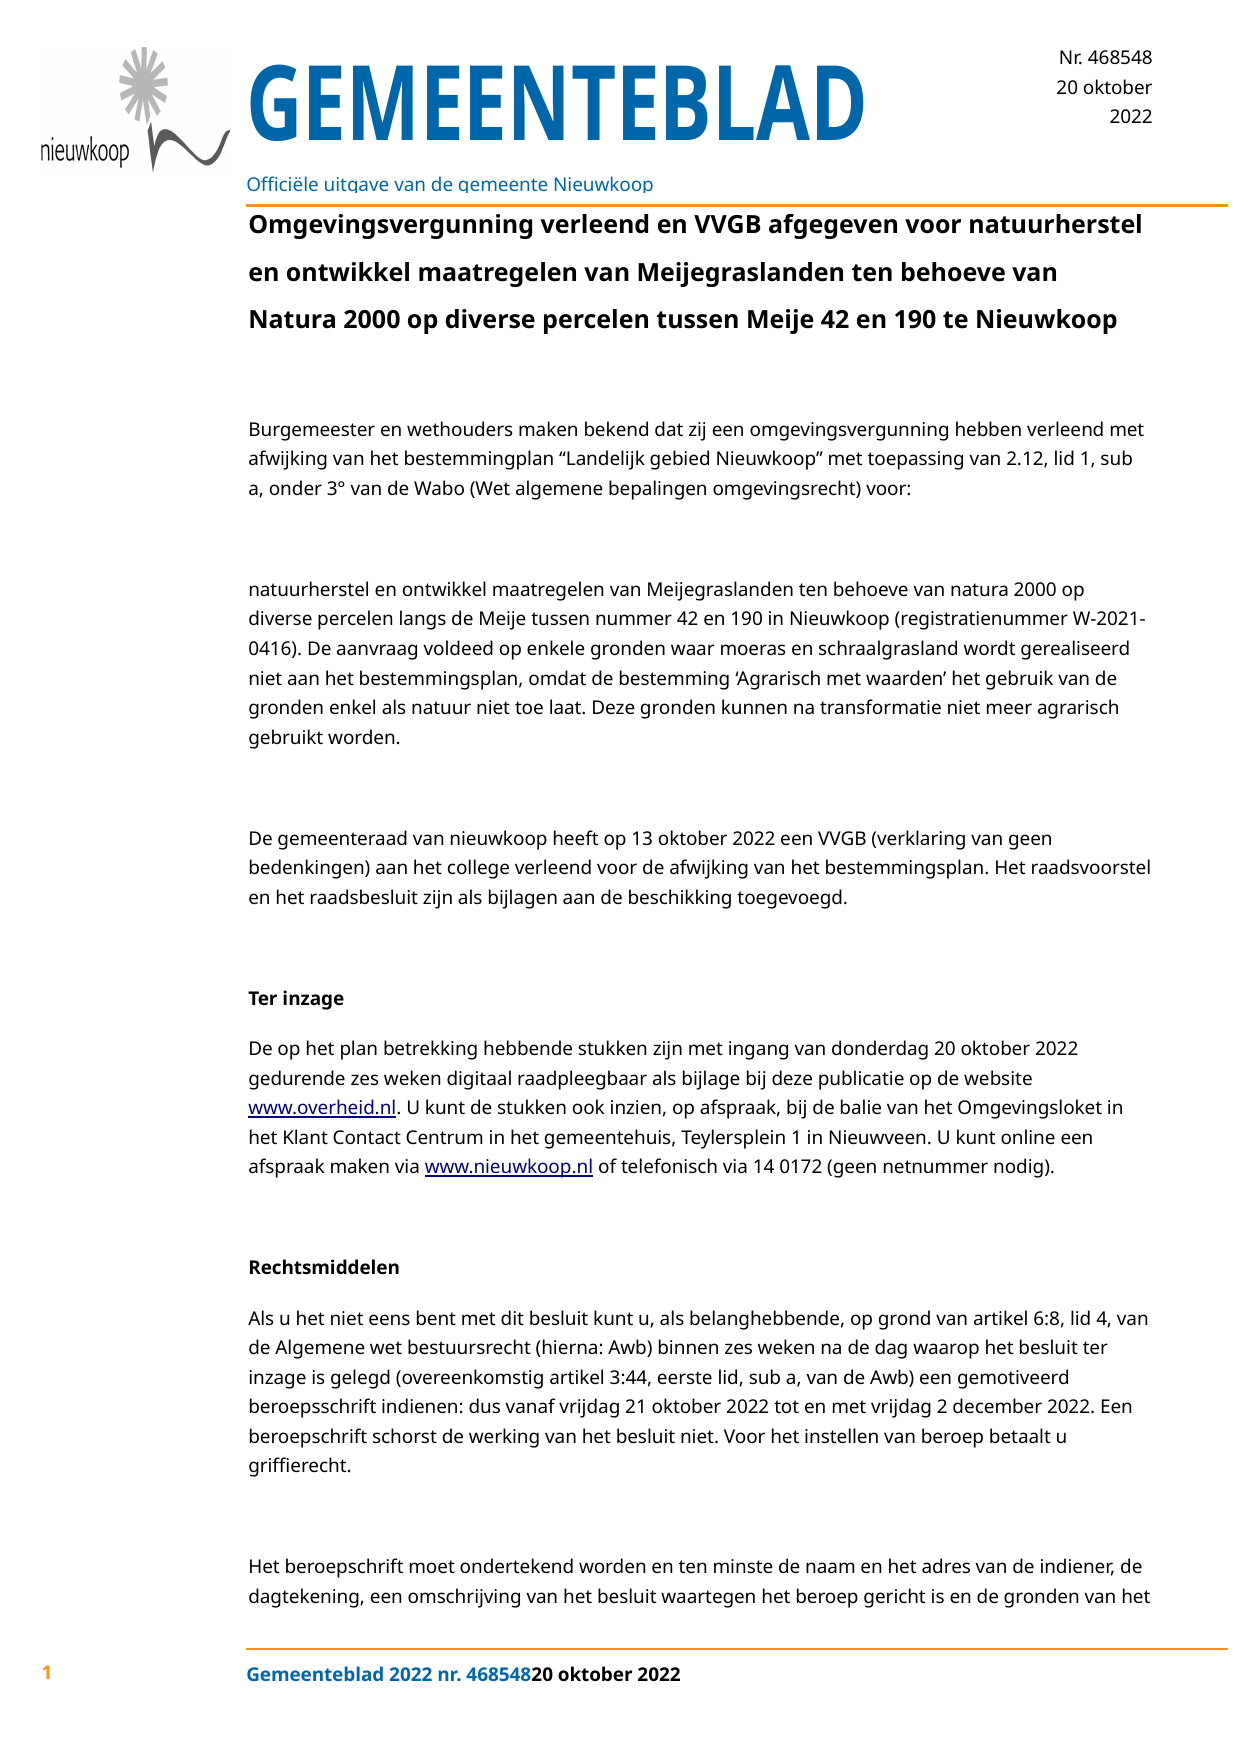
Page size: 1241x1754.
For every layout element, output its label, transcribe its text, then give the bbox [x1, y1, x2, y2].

text Burgemeester en wethouders maken bekend dat zij een omgevingsvergunning hebben verleend met afwijking van het bestemmingplan “Landelijk gebied Nieuwkoop” met toepassing van 2.12, lid 1, sub a, onder 3° van de Wabo (Wet algemene bepalingen omgevingsrecht) voor: [248, 416, 1152, 501]
text Ter inzage [248, 985, 1152, 1010]
text Het beroepschrift moet ondertekend worden en ten minste de naam en het adres van de indiener, de dagtekening, een omschrijving van het besluit waartegen het beroep gericht is en de gronden van het [248, 1553, 1152, 1609]
picture [41, 47, 231, 172]
text natuurherstel en ontwikkel maatregelen van Meijegraslanden ten behoeve van natura 2000 op diverse percelen langs de Meije tussen nummer 42 en 190 in Nieuwkoop (registratienummer W-2021-0416). De aanvraag voldeed op enkele gronden waar moeras en schraalgrasland wordt gerealiseerd niet aan het bestemmingsplan, omdat de bestemming ‘Agrarisch met waarden’ het gebruik van de gronden enkel als natuur niet toe laat. Deze gronden kunnen na transformatie niet meer agrarisch gebruikt worden. [248, 576, 1152, 749]
text De op het plan betrekking hebbende stukken zijn met ingang van donderdag 20 oktober 2022 gedurende zes weken digitaal raadpleegbaar als bijlage bij deze publicatie op de website www.overheid.nl. U kunt de stukken ook inzien, op afspraak, bij de balie van het Omgevingsloket in het Klant Contact Centrum in het gemeentehuis, Teylersplein 1 in Nieuwveen. U kunt online een afspraak maken via www.nieuwkoop.nl of telefonisch via 14 0172 (geen netnummer nodig). [248, 1035, 1152, 1179]
text Rechtsmiddelen [248, 1254, 1152, 1280]
text Omgevingsvergunning verleend en VVGB afgegeven voor natuurherstel en ontwikkel maatregelen van Meijegraslanden ten behoeve van Natura 2000 op diverse percelen tussen Meije 42 en 190 te Nieuwkoop [248, 207, 1152, 336]
text Als u het niet eens bent met dit besluit kunt u, als belanghebbende, op grond van artikel 6:8, lid 4, van de Algemene wet bestuursrecht (hierna: Awb) binnen zes weken na de dag waarop het besluit ter inzage is gelegd (overeenkomstig artikel 3:44, eerste lid, sub a, van de Awb) een gemotiveerd beroepsschrift indienen: dus vanaf vrijdag 21 oktober 2022 tot en met vrijdag 2 december 2022. Een beroepschrift schorst de werking van het besluit niet. Voor het instellen van beroep betaalt u griffierecht. [248, 1305, 1152, 1478]
text De gemeenteraad van nieuwkoop heeft op 13 oktober 2022 een VVGB (verklaring van geen bedenkingen) aan het college verleend voor de afwijking van het bestemmingsplan. Het raadsvoorstel en het raadsbesluit zijn als bijlagen aan de beschikking toegevoegd. [248, 825, 1152, 909]
